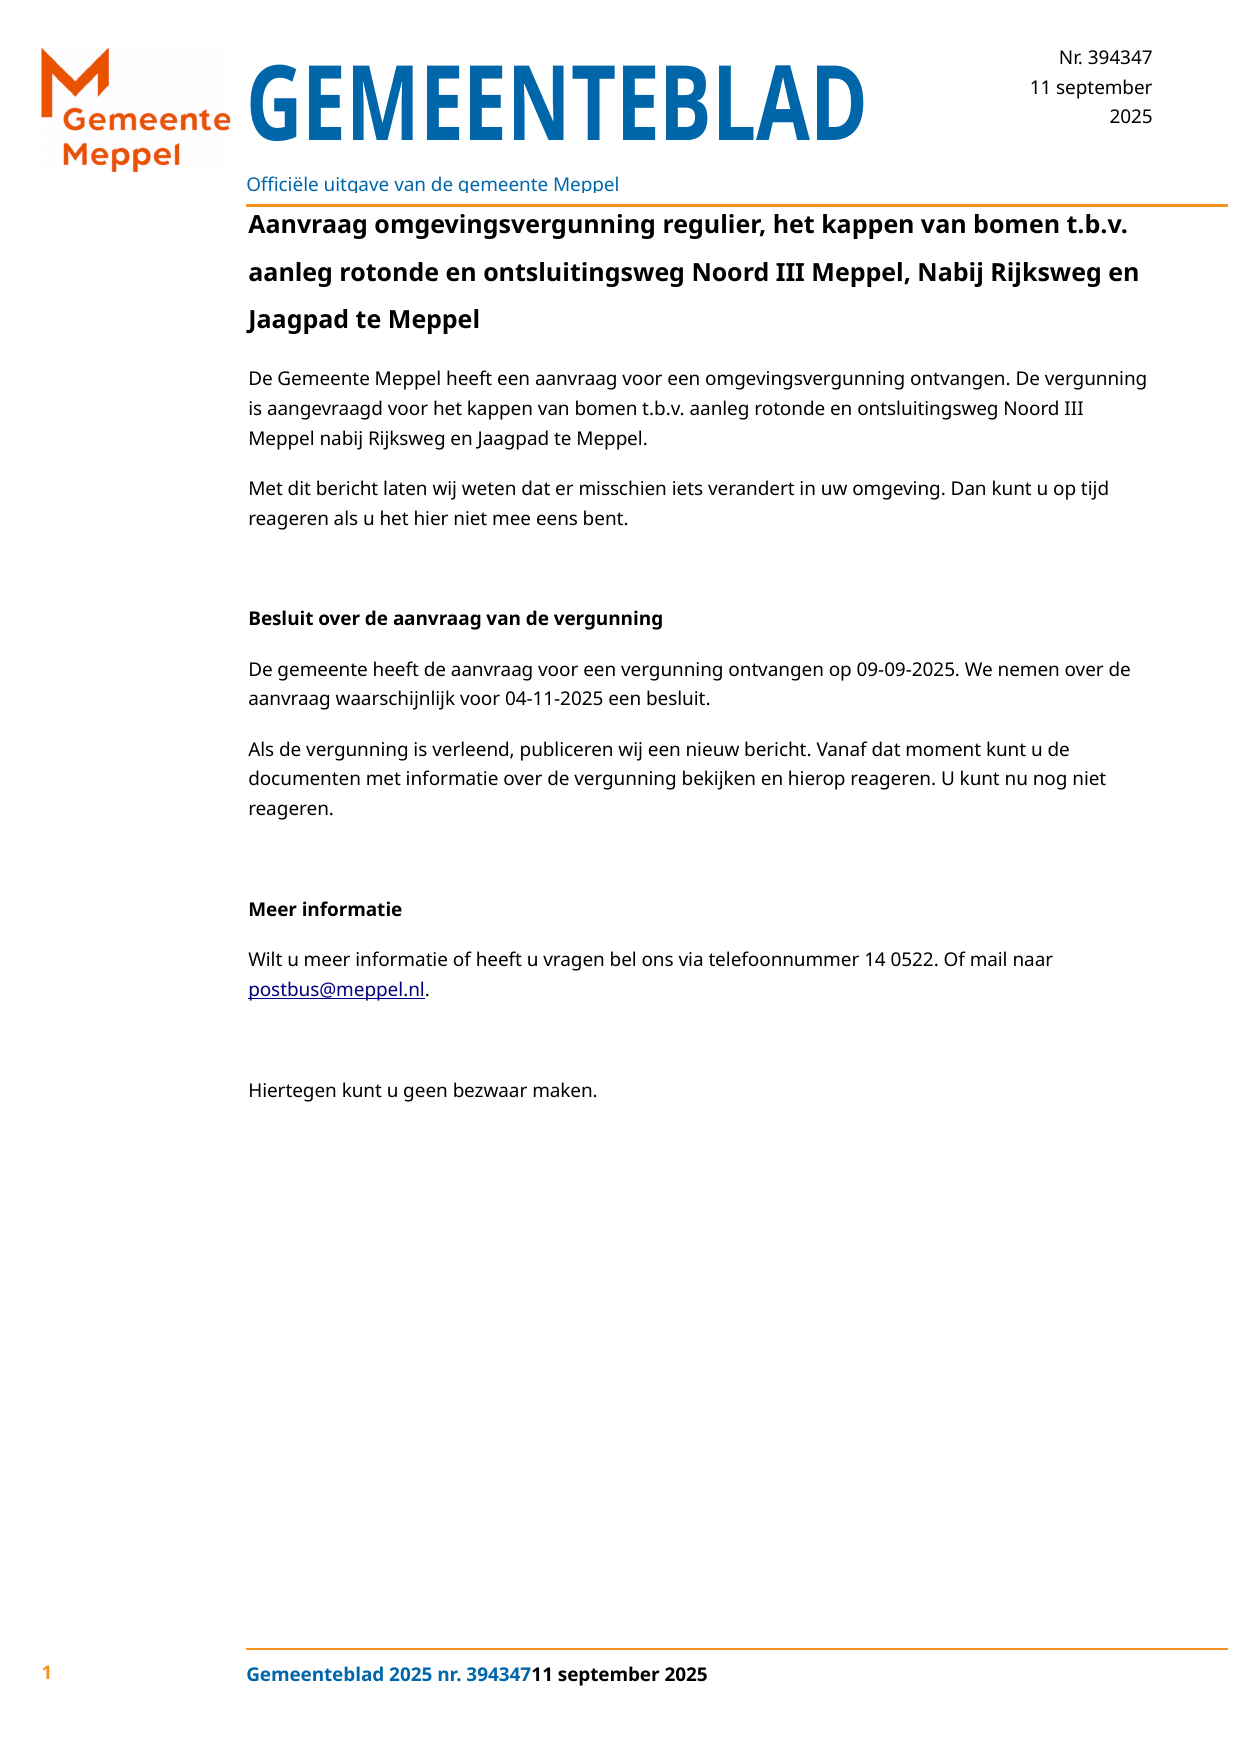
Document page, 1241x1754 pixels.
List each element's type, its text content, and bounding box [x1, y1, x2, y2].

text De gemeente heeft de aanvraag voor een vergunning ontvangen op 09-09-2025. We nemen over de aanvraag waarschijnlijk voor 04-11-2025 een besluit. [248, 656, 1152, 711]
text Aanvraag omgevingsvergunning regulier, het kappen van bomen t.b.v. aanleg rotonde en ontsluitingsweg Noord III Meppel, Nabij Rijksweg en Jaagpad te Meppel [248, 207, 1152, 336]
text Wilt u meer informatie of heeft u vragen bel ons via telefoonnummer 14 0522. Of mail naar postbus@meppel.nl. [248, 946, 1152, 1002]
text Als de vergunning is verleend, publiceren wij een nieuw bericht. Vanaf dat moment kunt u de documenten met informatie over de vergunning bekijken en hierop reageren. U kunt nu nog niet reageren. [248, 736, 1152, 821]
text Met dit bericht laten wij weten dat er misschien iets verandert in uw omgeving. Dan kunt u op tijd reageren als u het hier niet mee eens bent. [248, 475, 1152, 530]
picture [41, 47, 231, 172]
text Meer informatie [248, 896, 1152, 922]
text Hiertegen kunt u geen bezwaar maken. [248, 1077, 1152, 1102]
text Besluit over de aanvraag van de vergunning [248, 606, 1152, 631]
text De Gemeente Meppel heeft een aanvraag voor een omgevingsvergunning ontvangen. De vergunning is aangevraagd voor het kappen van bomen t.b.v. aanleg rotonde en ontsluitingsweg Noord III Meppel nabij Rijksweg en Jaagpad te Meppel. [248, 366, 1152, 450]
